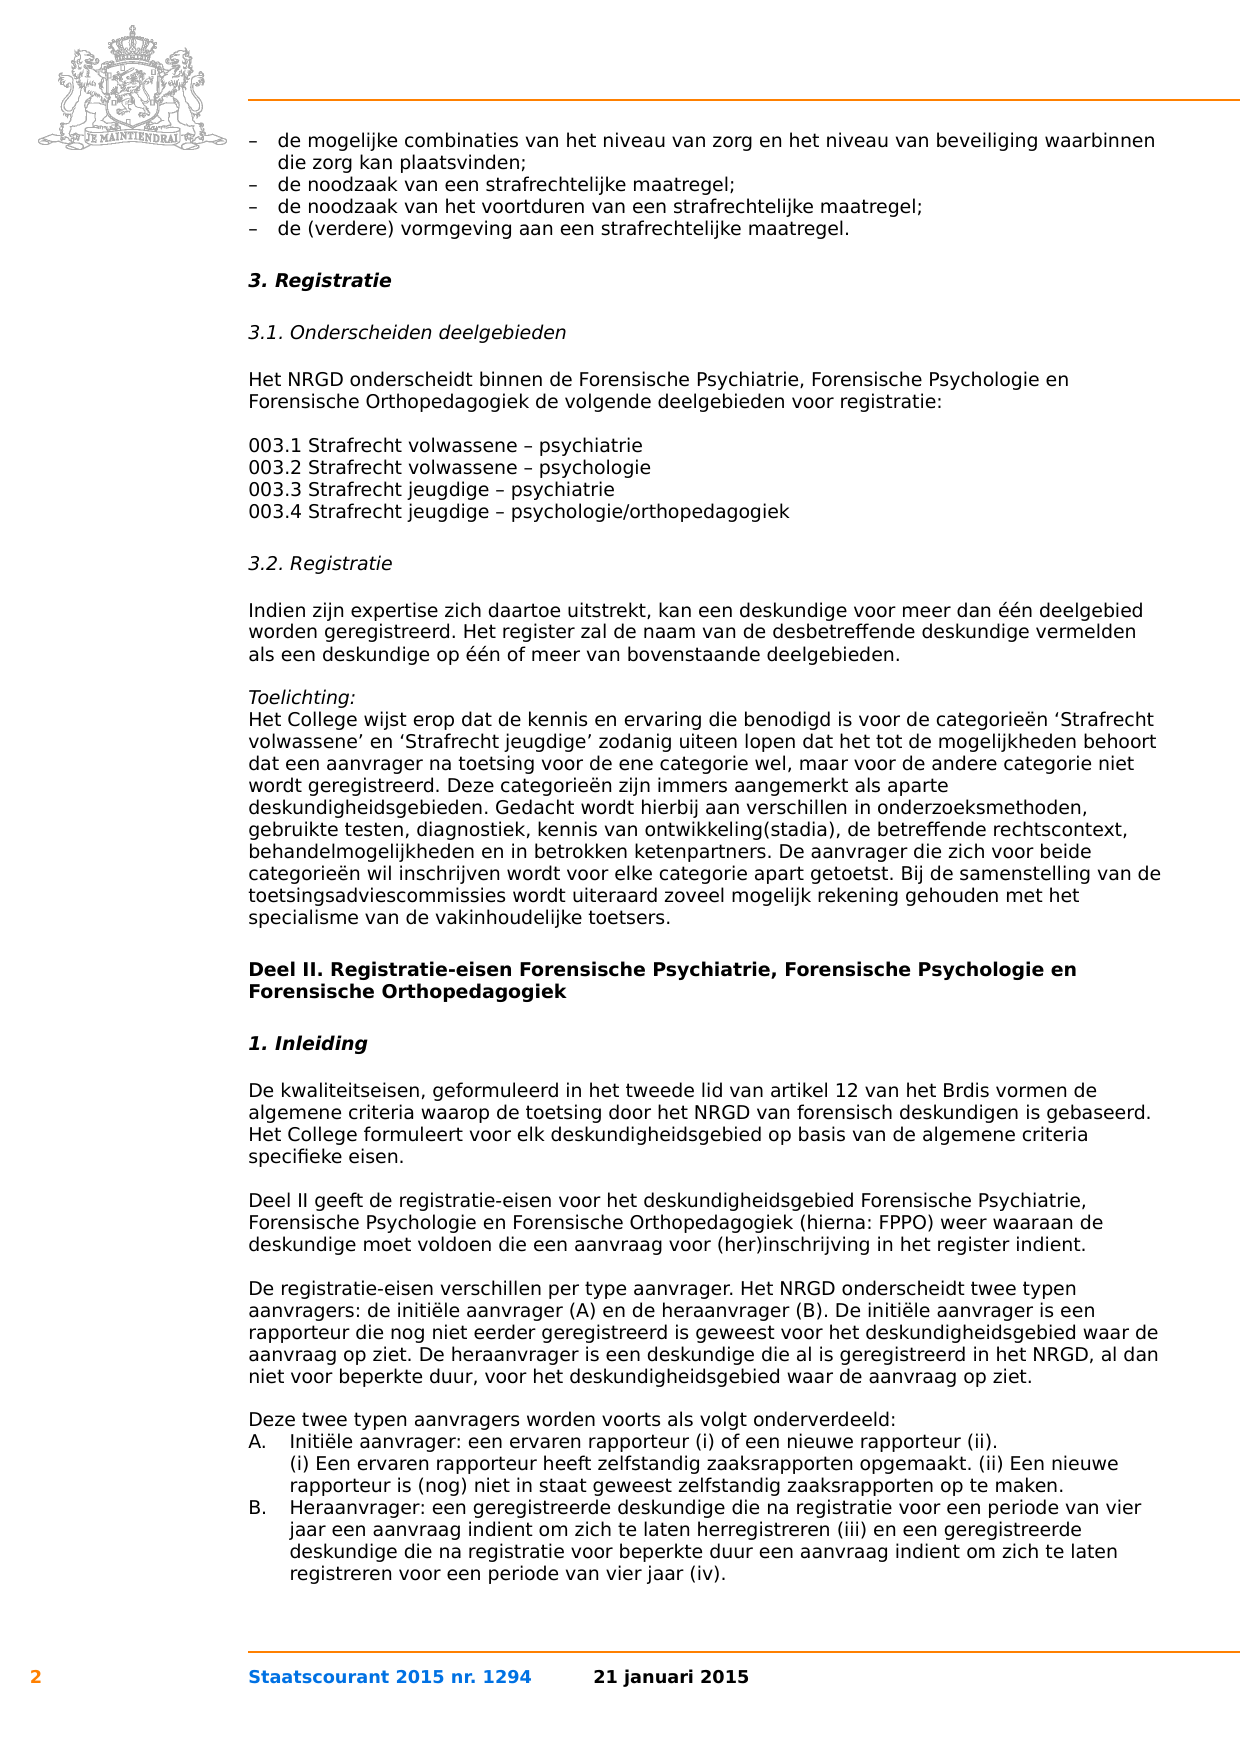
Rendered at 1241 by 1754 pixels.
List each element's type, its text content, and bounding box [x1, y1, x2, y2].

text 003.3 Strafrecht jeugdige – psychiatrie [248, 478, 1163, 501]
picture [38, 25, 227, 150]
text Deel II geeft de registratie-eisen voor het deskundigheidsgebied Forensische Psychiatrie, Forensische Psychologie en Forensische Orthopedagogiek (hierna: FPPO) weer waaraan de deskundige moet voldoen die een aanvraag voor (her)inschrijving in het register indient. [248, 1190, 1163, 1256]
text B. Heraanvrager: een geregistreerde deskundige die na registratie voor een periode van vier jaar een aanvraag indient om zich te laten herregistreren (iii) en een geregistreerde deskundige die na registratie voor beperkte duur een aanvraag indient om zich te laten registreren voor een periode van vier jaar (iv). [248, 1497, 1163, 1585]
subtitle 3. Registratie [248, 270, 1163, 292]
text A. Initiële aanvrager: een ervaren rapporteur (i) of een nieuwe rapporteur (ii). [248, 1431, 1163, 1453]
text (i) Een ervaren rapporteur heeft zelfstandig zaaksrapporten opgemaakt. (ii) Een nieuwe rapporteur is (nog) niet in staat geweest zelfstandig zaaksrapporten op te maken. [289, 1453, 1163, 1497]
subtitle Deel II. Registratie-eisen Forensische Psychiatrie, Forensische Psychologie en Forensische Orthopedagogiek [248, 959, 1163, 1003]
subtitle 1. Inleiding [248, 1033, 1163, 1055]
text – de (verdere) vormgeving aan een strafrechtelijke maatregel. [248, 218, 1163, 240]
text – de noodzaak van een strafrechtelijke maatregel; [248, 174, 1163, 196]
text Het College wijst erop dat de kennis en ervaring die benodigd is voor de categorieën ‘Strafrecht volwassene’ en ‘Strafrecht jeugdige’ zodanig uiteen lopen dat het tot de mogelijkheden behoort dat een aanvrager na toetsing voor de ene categorie wel, maar voor de andere categorie niet wordt geregistreerd. Deze categorieën zijn immers aangemerkt als aparte deskundigheidsgebieden. Gedacht wordt hierbij aan verschillen in onderzoeksmethoden, gebruikte testen, diagnostiek, kennis van ontwikkeling(stadia), de betreffende rechtscontext, behandelmogelijkheden en in betrokken ketenpartners. De aanvrager die zich voor beide categorieën wil inschrijven wordt voor elke categorie apart getoetst. Bij de samenstelling van de toetsingsadviescommissies wordt uiteraard zoveel mogelijk rekening gehouden met het specialisme van de vakinhoudelijke toetsers. [248, 709, 1163, 929]
text Het NRGD onderscheidt binnen de Forensische Psychiatrie, Forensische Psychologie en Forensische Orthopedagogiek de volgende deelgebieden voor registratie: [248, 369, 1163, 413]
text De registratie-eisen verschillen per type aanvrager. Het NRGD onderscheidt twee typen aanvragers: de initiële aanvrager (A) en de heraanvrager (B). De initiële aanvrager is een rapporteur die nog niet eerder geregistreerd is geweest voor het deskundigheidsgebied waar de aanvraag op ziet. De heraanvrager is een deskundige die al is geregistreerd in het NRGD, al dan niet voor beperkte duur, voor het deskundigheidsgebied waar de aanvraag op ziet. [248, 1278, 1163, 1387]
text 003.4 Strafrecht jeugdige – psychologie/orthopedagogiek [248, 501, 1163, 522]
text 003.1 Strafrecht volwassene – psychiatrie [248, 434, 1163, 457]
text 003.2 Strafrecht volwassene – psychologie [248, 457, 1163, 478]
text Toelichting: [248, 687, 1163, 709]
subtitle 3.1. Onderscheiden deelgebieden [248, 322, 1163, 344]
text Deze twee typen aanvragers worden voorts als volgt onderverdeeld: [248, 1409, 1163, 1431]
subtitle 3.2. Registratie [248, 552, 1163, 574]
text – de noodzaak van het voortduren van een strafrechtelijke maatregel; [248, 196, 1163, 218]
text Indien zijn expertise zich daartoe uitstrekt, kan een deskundige voor meer dan één deelgebied worden geregistreerd. Het register zal de naam van de desbetreffende deskundige vermelden als een deskundige op één of meer van bovenstaande deelgebieden. [248, 599, 1163, 665]
text – de mogelijke combinaties van het niveau van zorg en het niveau van beveiliging waarbinnen die zorg kan plaatsvinden; [248, 130, 1163, 174]
text De kwaliteitseisen, geformuleerd in het tweede lid van artikel 12 van het Brdis vormen de algemene criteria waarop de toetsing door het NRGD van forensisch deskundigen is gebaseerd. Het College formuleert voor elk deskundigheidsgebied op basis van de algemene criteria specifieke eisen. [248, 1080, 1163, 1168]
